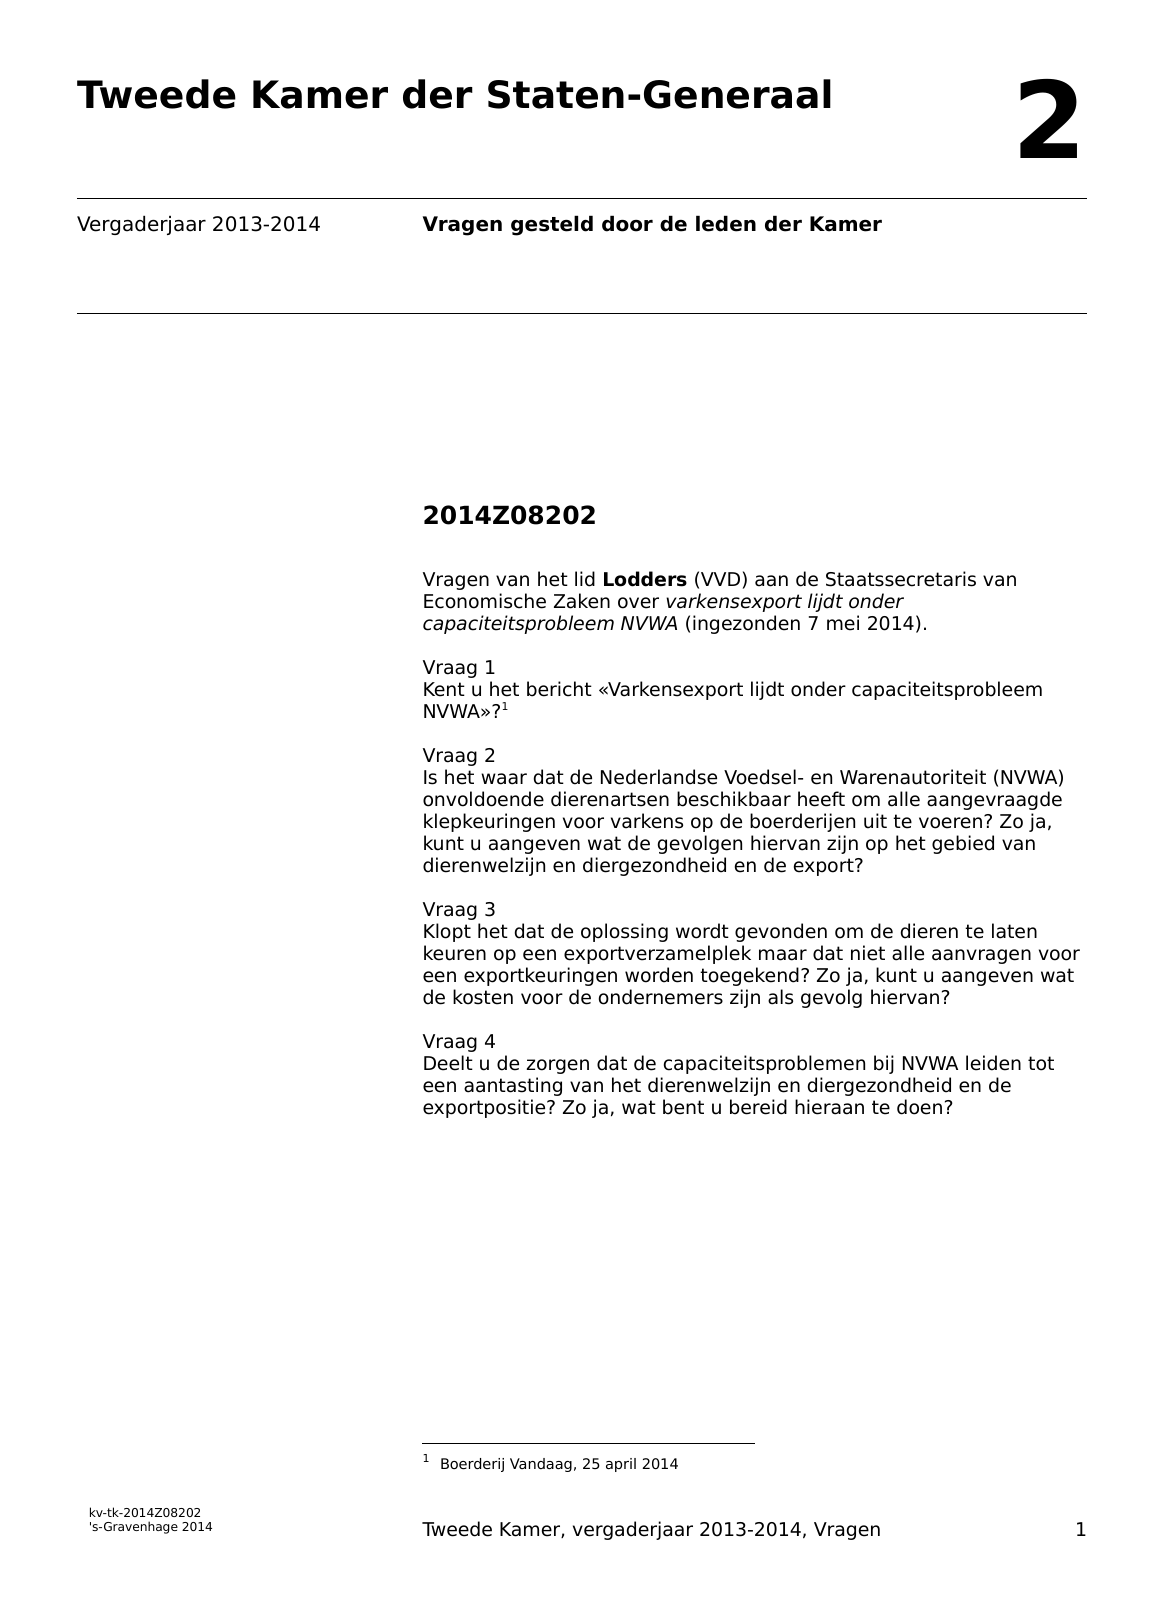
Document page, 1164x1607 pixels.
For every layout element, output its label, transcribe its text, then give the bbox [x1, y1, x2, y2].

table_cell Vergaderjaar 2013-2014 [77, 199, 422, 313]
text 's-Gravenhage 2014 [88, 1520, 323, 1534]
text Is het waar dat de Nederlandse Voedsel- en Warenautoriteit (NVWA) onvoldoende dierenartsen beschikbaar heeft om alle aangevraagde klepkeuringen voor varkens op de boerderijen uit te voeren? Zo ja, kunt u aangeven wat de gevolgen hiervan zijn op het gebied van dierenwelzijn en diergezondheid en de export? [422, 767, 1087, 877]
text Klopt het dat de oplossing wordt gevonden om de dieren te laten keuren op een exportverzamelplek maar dat niet alle aanvragen voor een exportkeuringen worden toegekend? Zo ja, kunt u aangeven wat de kosten voor de ondernemers zijn als gevolg hiervan? [422, 921, 1087, 1009]
table_header Tweede Kamer der Staten-Generaal [77, 59, 886, 198]
text Boerderij Vandaag, 25 april 2014 [422, 1452, 1087, 1474]
text Vraag 4 [422, 1031, 1087, 1053]
table_header 2 [886, 59, 1087, 198]
text 2014Z08202 [422, 501, 1087, 531]
text kv-tk-2014Z08202 [88, 1506, 323, 1520]
text Vragen van het lid Lodders (VVD) aan de Staatssecretaris van Economische Zaken over varkensexport lijdt onder capaciteitsprobleem NVWA (ingezonden 7 mei 2014). [422, 569, 1087, 635]
text Kent u het bericht «Varkensexport lijdt onder capaciteitsprobleem NVWA»? [422, 679, 1087, 723]
text Vraag 2 [422, 745, 1087, 767]
text Vraag 1 [422, 657, 1087, 679]
text Deelt u de zorgen dat de capaciteitsproblemen bij NVWA leiden tot een aantasting van het dierenwelzijn en diergezondheid en de exportpositie? Zo ja, wat bent u bereid hieraan te doen? [422, 1053, 1087, 1119]
table_cell Vragen gesteld door de leden der Kamer [422, 199, 1087, 313]
text Vraag 3 [422, 899, 1087, 921]
